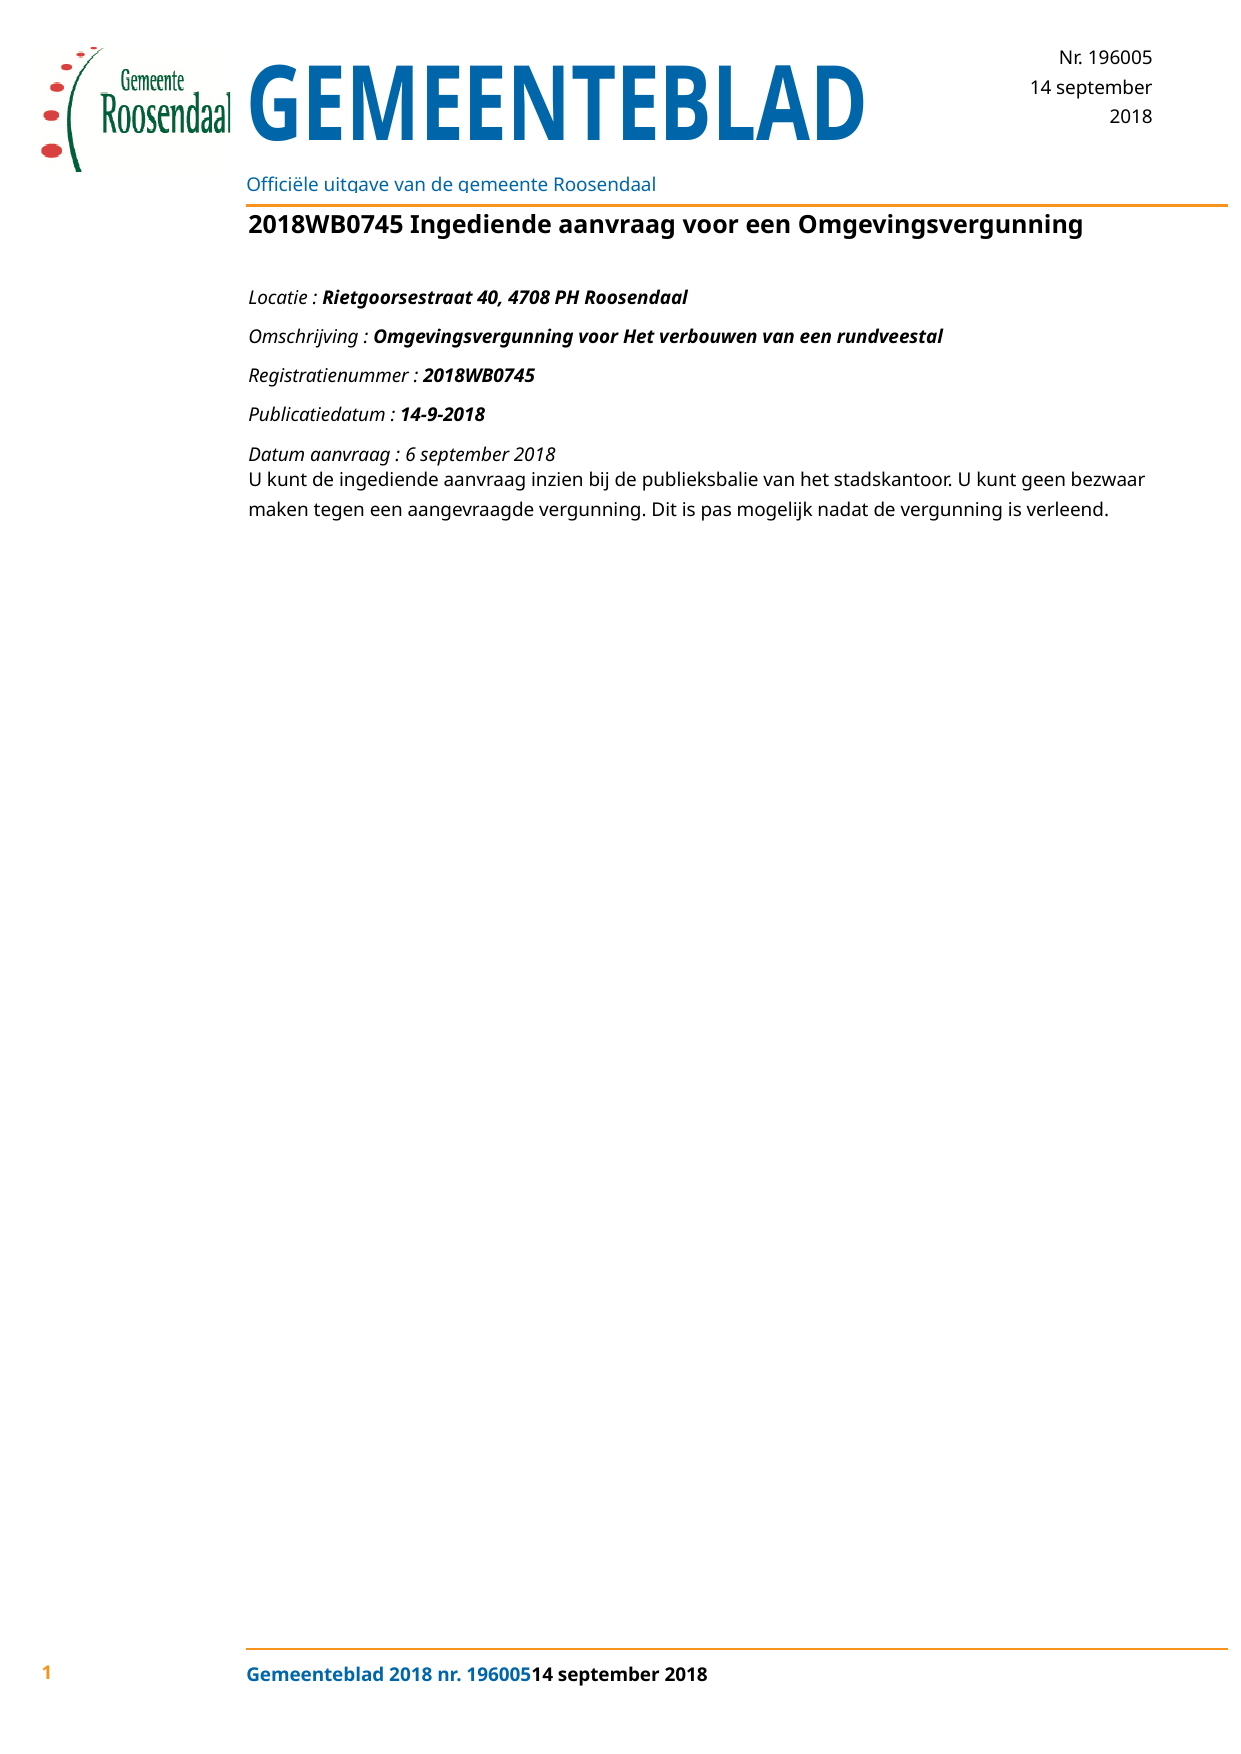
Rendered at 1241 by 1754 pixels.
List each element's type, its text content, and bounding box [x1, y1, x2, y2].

text Locatie : Rietgoorsestraat 40, 4708 PH Roosendaal [248, 284, 1152, 309]
text Omschrijving : Omgevingsvergunning voor Het verbouwen van een rundveestal [248, 323, 1152, 349]
picture [41, 47, 231, 172]
text Registratienummer : 2018WB0745 [248, 362, 1152, 388]
text U kunt de ingediende aanvraag inzien bij de publieksbalie van het stadskantoor. U kunt geen bezwaar maken tegen een aangevraagde vergunning. Dit is pas mogelijk nadat de vergunning is verleend. [248, 467, 1152, 522]
text Datum aanvraag : 6 september 2018 [248, 441, 1152, 467]
text 2018WB0745 Ingediende aanvraag voor een Omgevingsvergunning [248, 207, 1152, 241]
text Publicatiedatum : 14-9-2018 [248, 402, 1152, 427]
